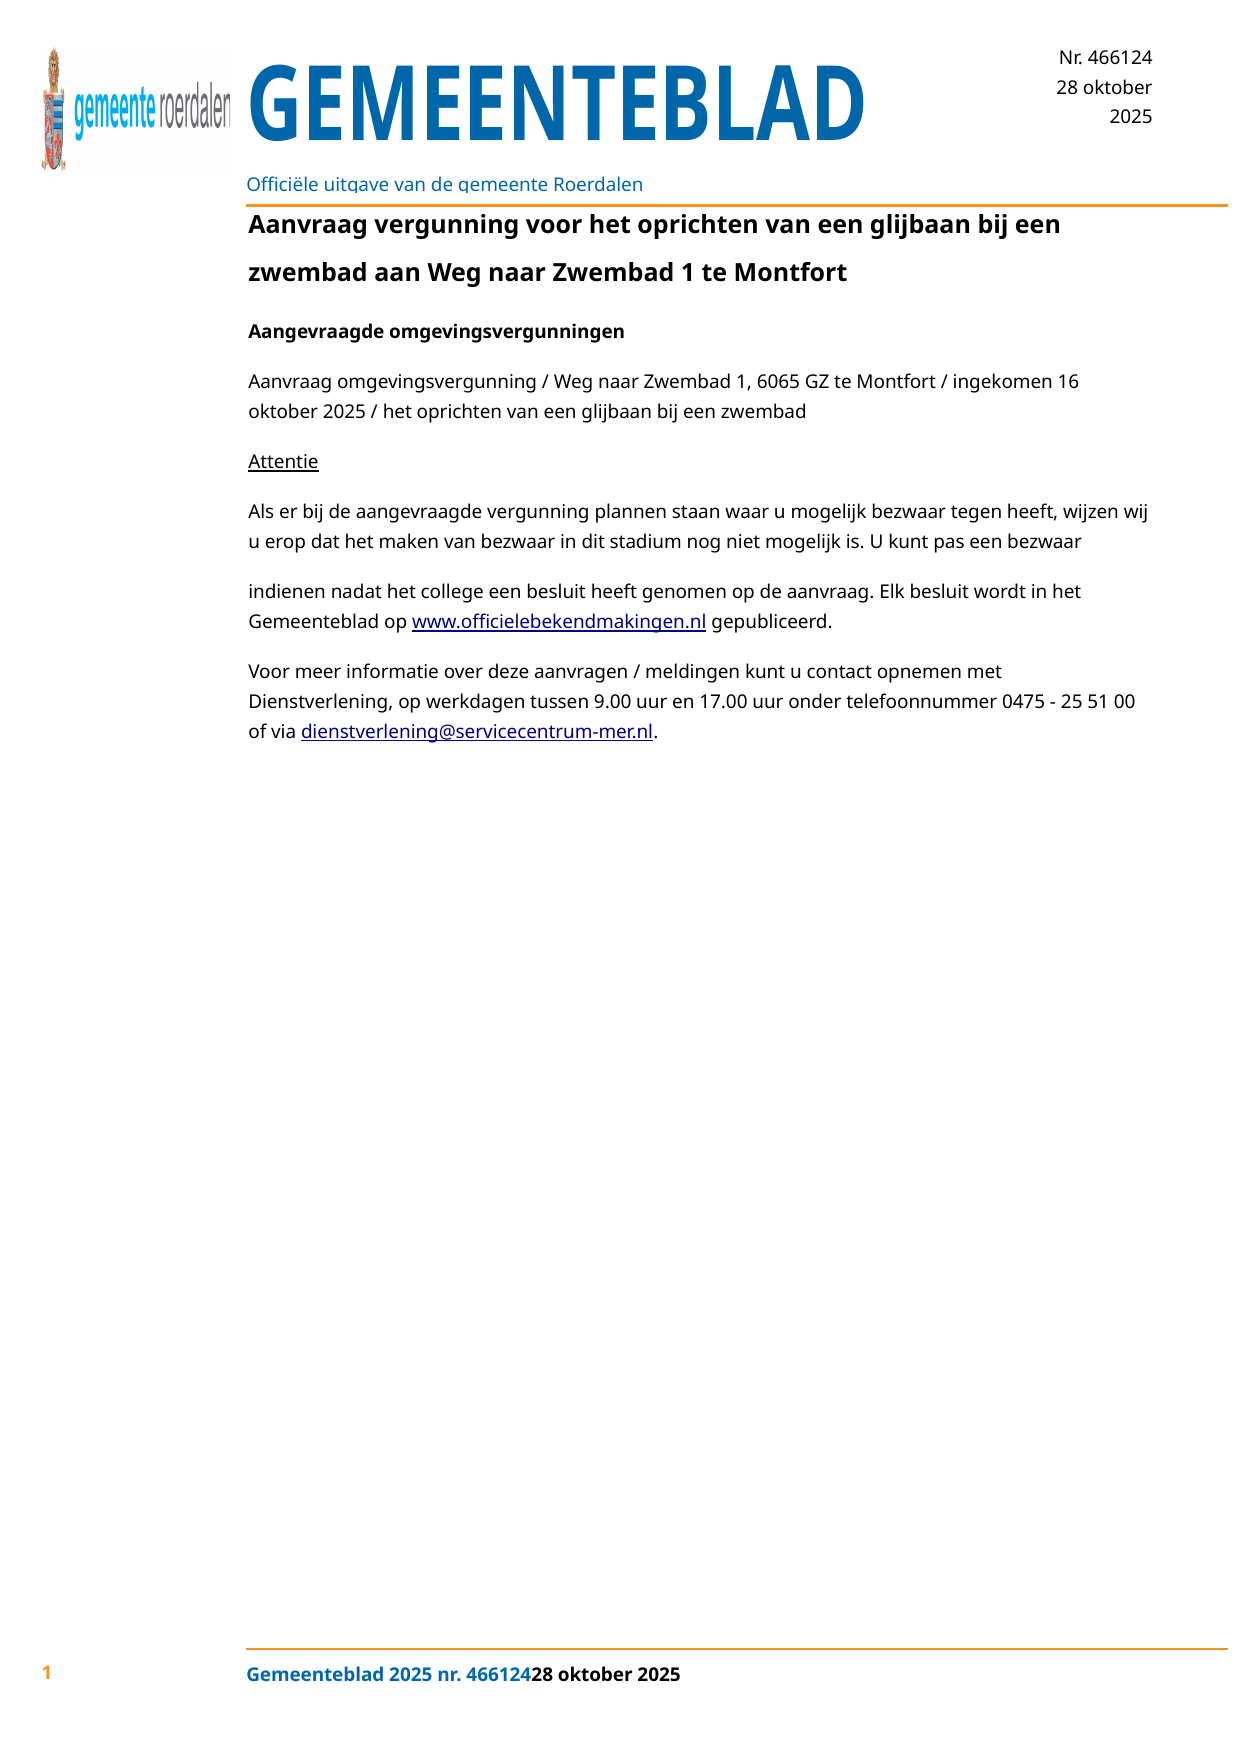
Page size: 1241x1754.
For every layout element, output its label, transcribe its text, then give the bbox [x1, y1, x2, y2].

text Als er bij de aangevraagde vergunning plannen staan waar u mogelijk bezwaar tegen heeft, wijzen wij u erop dat het maken van bezwaar in dit stadium nog niet mogelijk is. U kunt pas een bezwaar [248, 499, 1152, 554]
picture [41, 47, 231, 172]
text Voor meer informatie over deze aanvragen / meldingen kunt u contact opnemen met Dienstverlening, op werkdagen tussen 9.00 uur en 17.00 uur onder telefoonnummer 0475 - 25 51 00 of via dienstverlening@servicecentrum-mer.nl. [248, 659, 1152, 744]
text indienen nadat het college een besluit heeft genomen op de aanvraag. Elk besluit wordt in het Gemeenteblad op www.officielebekendmakingen.nl gepubliceerd. [248, 579, 1152, 634]
text Attentie [248, 448, 1152, 474]
text Aangevraagde omgevingsvergunningen [248, 318, 1152, 344]
text Aanvraag vergunning voor het oprichten van een glijbaan bij een zwembad aan Weg naar Zwembad 1 te Montfort [248, 207, 1152, 288]
text Aanvraag omgevingsvergunning / Weg naar Zwembad 1, 6065 GZ te Montfort / ingekomen 16 oktober 2025 / het oprichten van een glijbaan bij een zwembad [248, 368, 1152, 424]
